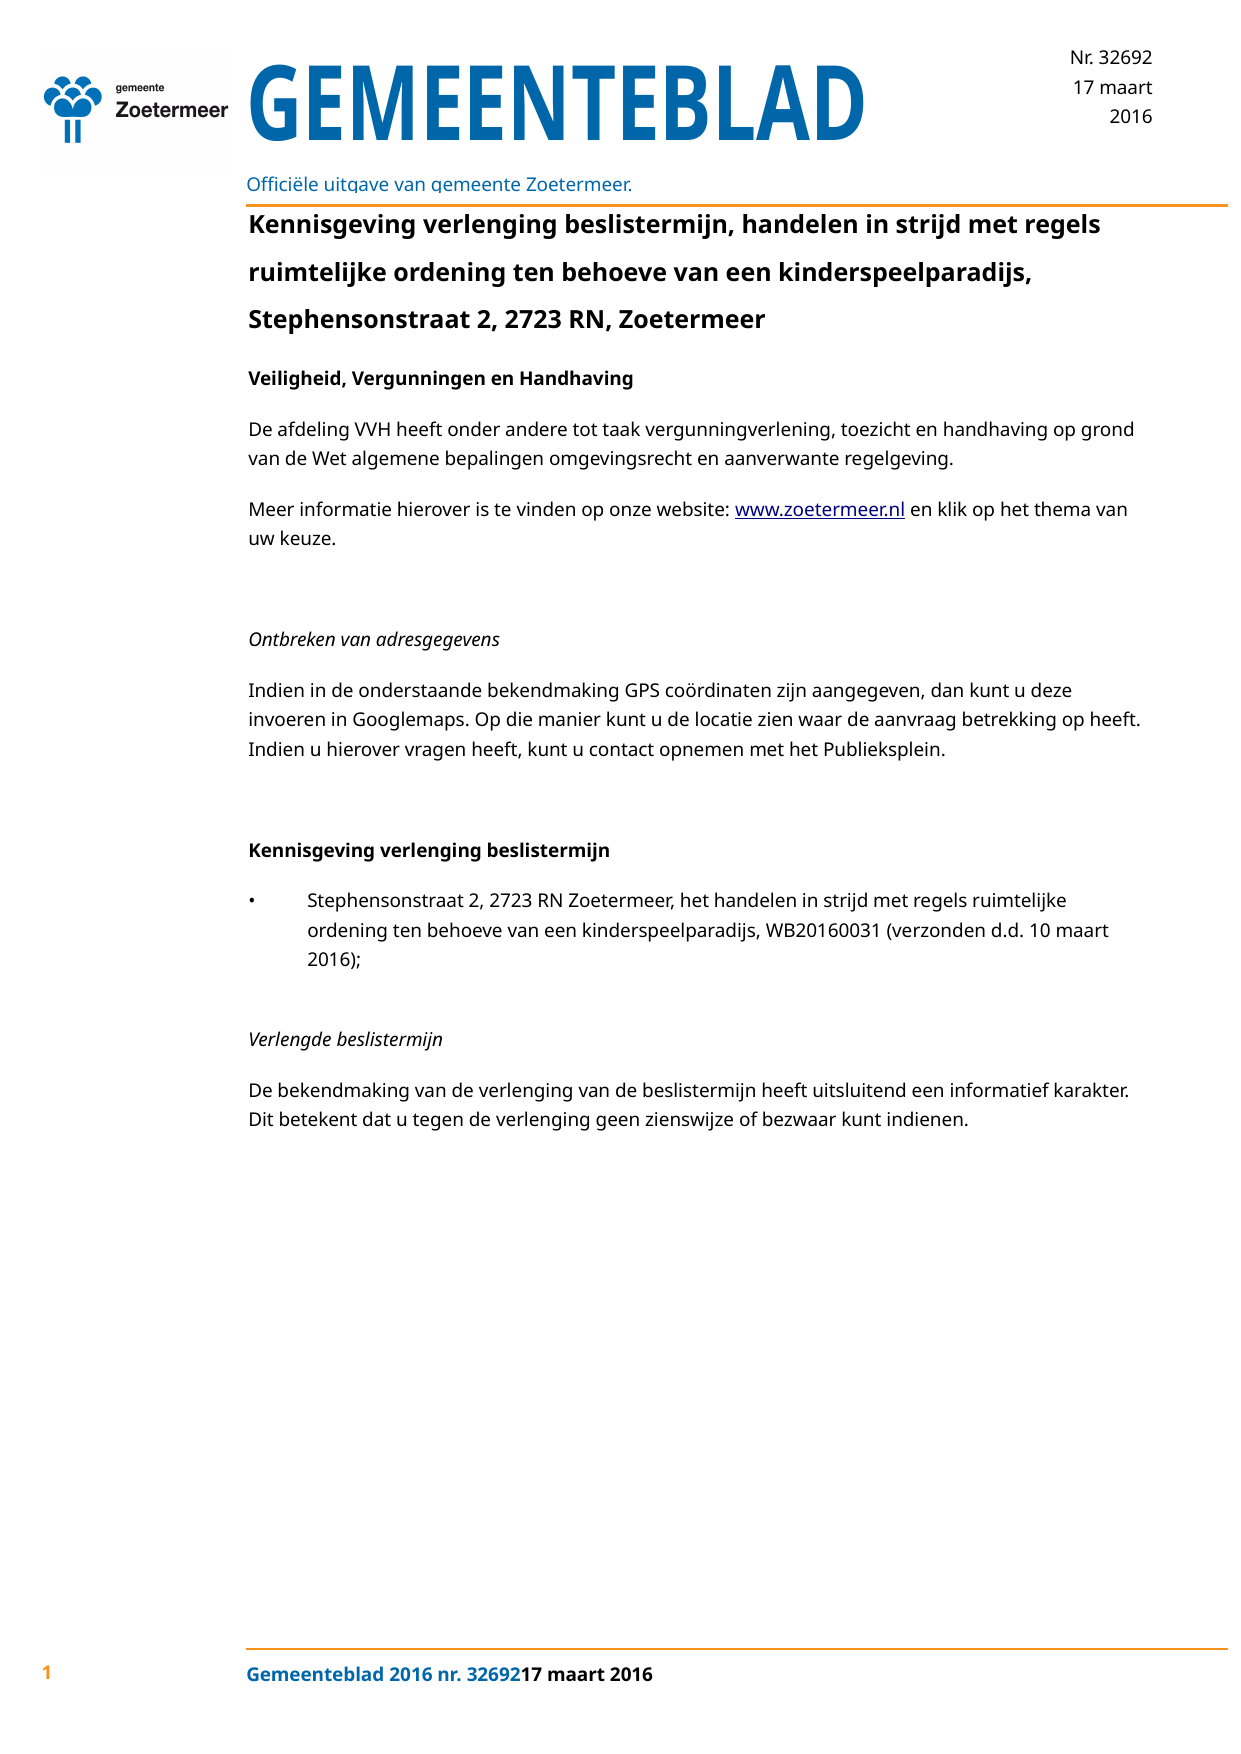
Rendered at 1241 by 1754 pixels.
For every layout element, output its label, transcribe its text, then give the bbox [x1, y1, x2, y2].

text Kennisgeving verlenging beslistermijn [248, 837, 1152, 862]
text Indien in de onderstaande bekendmaking GPS coördinaten zijn aangegeven, dan kunt u deze invoeren in Googlemaps. Op die manier kunt u de locatie zien waar de aanvraag betrekking op heeft. Indien u hierover vragen heeft, kunt u contact opnemen met het Publieksplein. [248, 677, 1152, 762]
text De afdeling VVH heeft onder andere tot taak vergunningverlening, toezicht en handhaving op grond van de Wet algemene bepalingen omgevingsrecht en aanverwante regelgeving. [248, 416, 1152, 471]
text Verlengde beslistermijn [248, 1026, 1152, 1052]
text Veiligheid, Vergunningen en Handhaving [248, 366, 1152, 391]
text Ontbreken van adresgegevens [248, 626, 1152, 652]
list Stephensonstraat 2, 2723 RN Zoetermeer, het handelen in strijd met regels ruimtelijke ordening ten behoeve van een kinderspeelparadijs, WB20160031 (verzonden d.d. 10 maart 2016); [248, 887, 1152, 972]
text De bekendmaking van de verlenging van de beslistermijn heeft uitsluitend een informatief karakter. Dit betekent dat u tegen de verlenging geen zienswijze of bezwaar kunt indienen. [248, 1077, 1152, 1132]
text Meer informatie hierover is te vinden op onze website: www.zoetermeer.nl en klik op het thema van uw keuze. [248, 496, 1152, 551]
picture [41, 47, 231, 172]
text Kennisgeving verlenging beslistermijn, handelen in strijd met regels ruimtelijke ordening ten behoeve van een kinderspeelparadijs, Stephensonstraat 2, 2723 RN, Zoetermeer [248, 207, 1152, 336]
